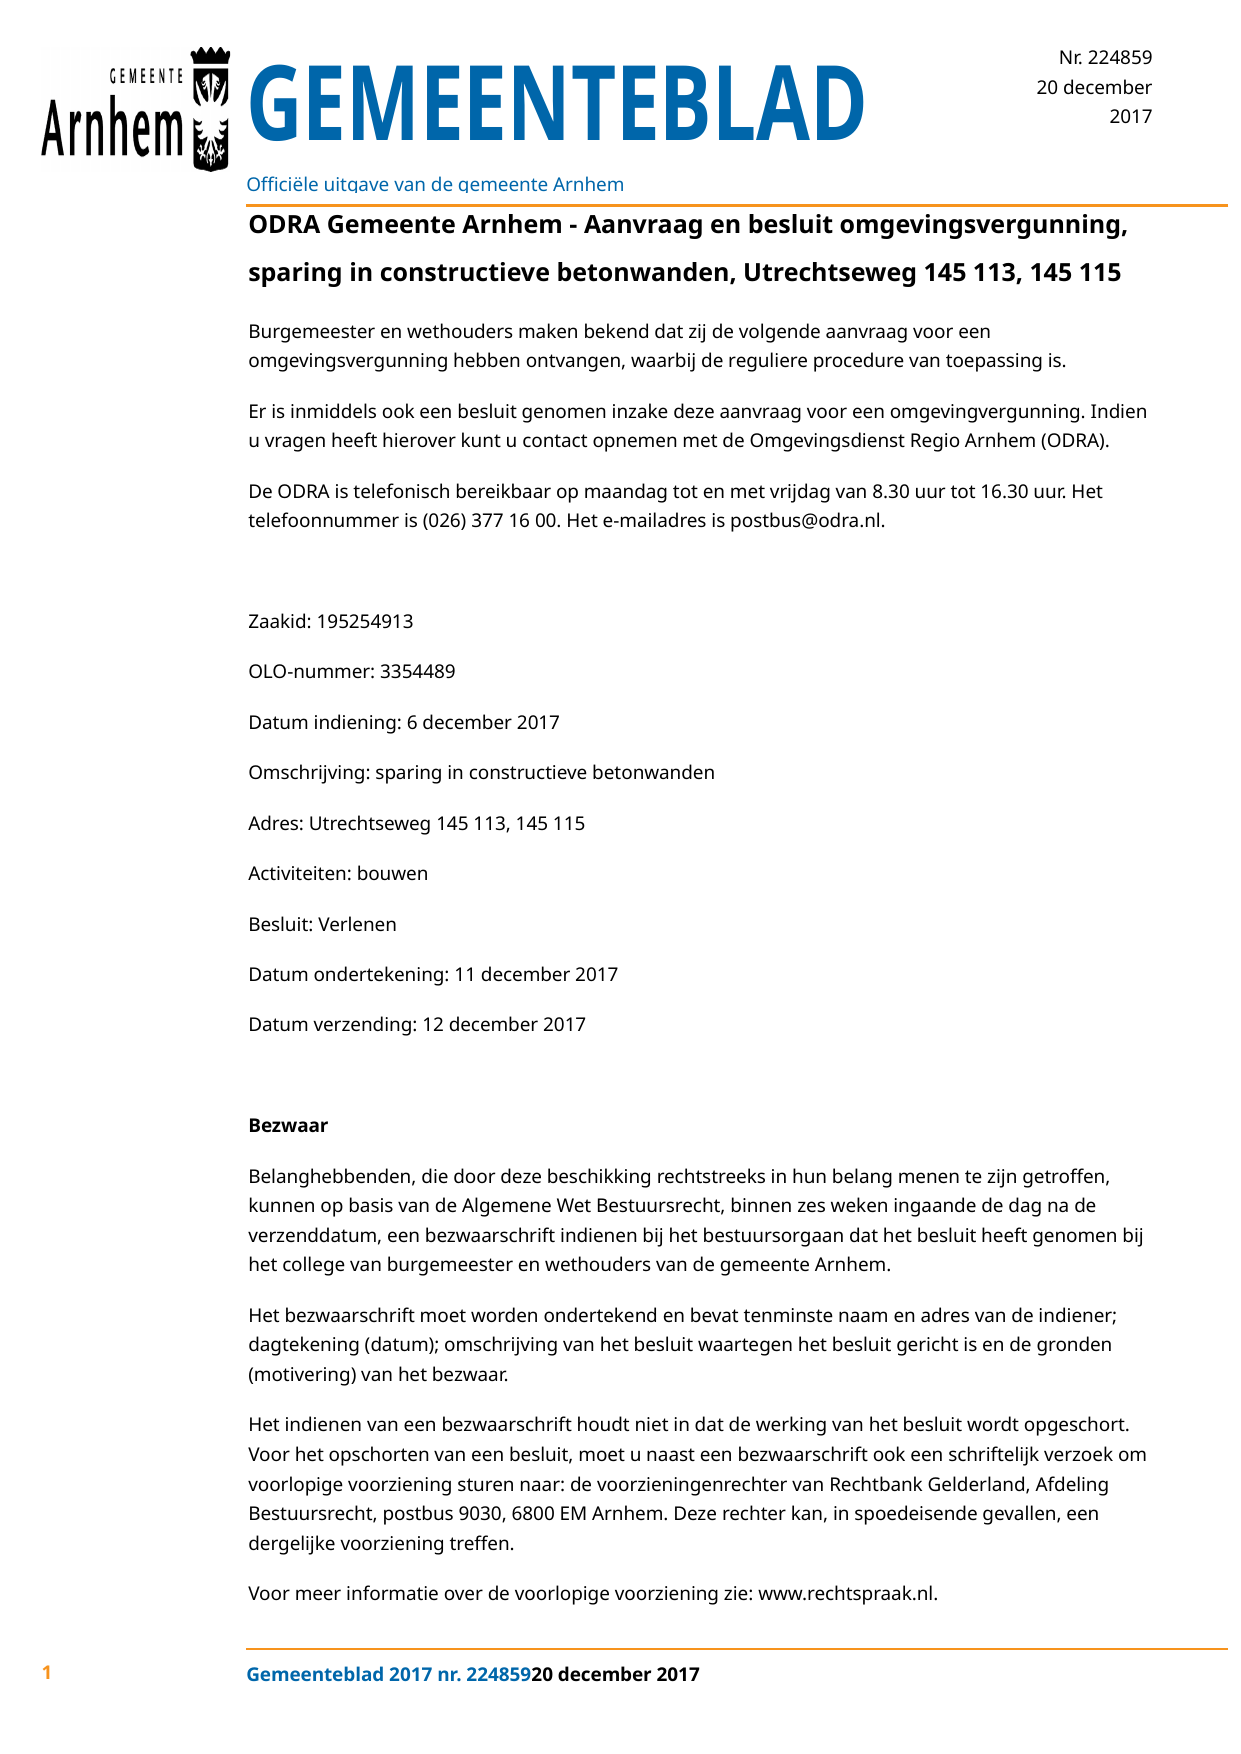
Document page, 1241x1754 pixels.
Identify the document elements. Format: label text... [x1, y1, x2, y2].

text Datum ondertekening: 11 december 2017 [248, 961, 1152, 987]
text Besluit: Verlenen [248, 911, 1152, 937]
text Burgemeester en wethouders maken bekend dat zij de volgende aanvraag voor een omgevingsvergunning hebben ontvangen, waarbij de reguliere procedure van toepassing is. [248, 318, 1152, 373]
text De ODRA is telefonisch bereikbaar op maandag tot en met vrijdag van 8.30 uur tot 16.30 uur. Het telefoonnummer is (026) 377 16 00. Het e-mailadres is postbus@odra.nl. [248, 478, 1152, 533]
text Voor meer informatie over de voorlopige voorziening zie: www.rechtspraak.nl. [248, 1580, 1152, 1606]
text Datum verzending: 12 december 2017 [248, 1012, 1152, 1037]
text Bezwaar [248, 1112, 1152, 1138]
text Zaakid: 195254913 [248, 608, 1152, 634]
text Activiteiten: bouwen [248, 860, 1152, 886]
text Datum indiening: 6 december 2017 [248, 709, 1152, 735]
text Er is inmiddels ook een besluit genomen inzake deze aanvraag voor een omgevingvergunning. Indien u vragen heeft hierover kunt u contact opnemen met de Omgevingsdienst Regio Arnhem (ODRA). [248, 398, 1152, 453]
text ODRA Gemeente Arnhem - Aanvraag en besluit omgevingsvergunning, sparing in constructieve betonwanden, Utrechtseweg 145 113, 145 115 [248, 207, 1152, 288]
text Adres: Utrechtseweg 145 113, 145 115 [248, 810, 1152, 836]
text Belanghebbenden, die door deze beschikking rechtstreeks in hun belang menen te zijn getroffen, kunnen op basis van de Algemene Wet Bestuursrecht, binnen zes weken ingaande de dag na de verzenddatum, een bezwaarschrift indienen bij het bestuursorgaan dat het besluit heeft genomen bij het college van burgemeester en wethouders van de gemeente Arnhem. [248, 1163, 1152, 1277]
text Het bezwaarschrift moet worden ondertekend en bevat tenminste naam en adres van de indiener; dagtekening (datum); omschrijving van het besluit waartegen het besluit gericht is en de gronden (motivering) van het bezwaar. [248, 1302, 1152, 1387]
text Omschrijving: sparing in constructieve betonwanden [248, 759, 1152, 785]
text Het indienen van een bezwaarschrift houdt niet in dat de werking van het besluit wordt opgeschort. Voor het opschorten van een besluit, moet u naast een bezwaarschrift ook een schriftelijk verzoek om voorlopige voorziening sturen naar: de voorzieningenrechter van Rechtbank Gelderland, Afdeling Bestuursrecht, postbus 9030, 6800 EM Arnhem. Deze rechter kan, in spoedeisende gevallen, een dergelijke voorziening treffen. [248, 1412, 1152, 1556]
text OLO-nummer: 3354489 [248, 659, 1152, 684]
picture [41, 47, 231, 172]
